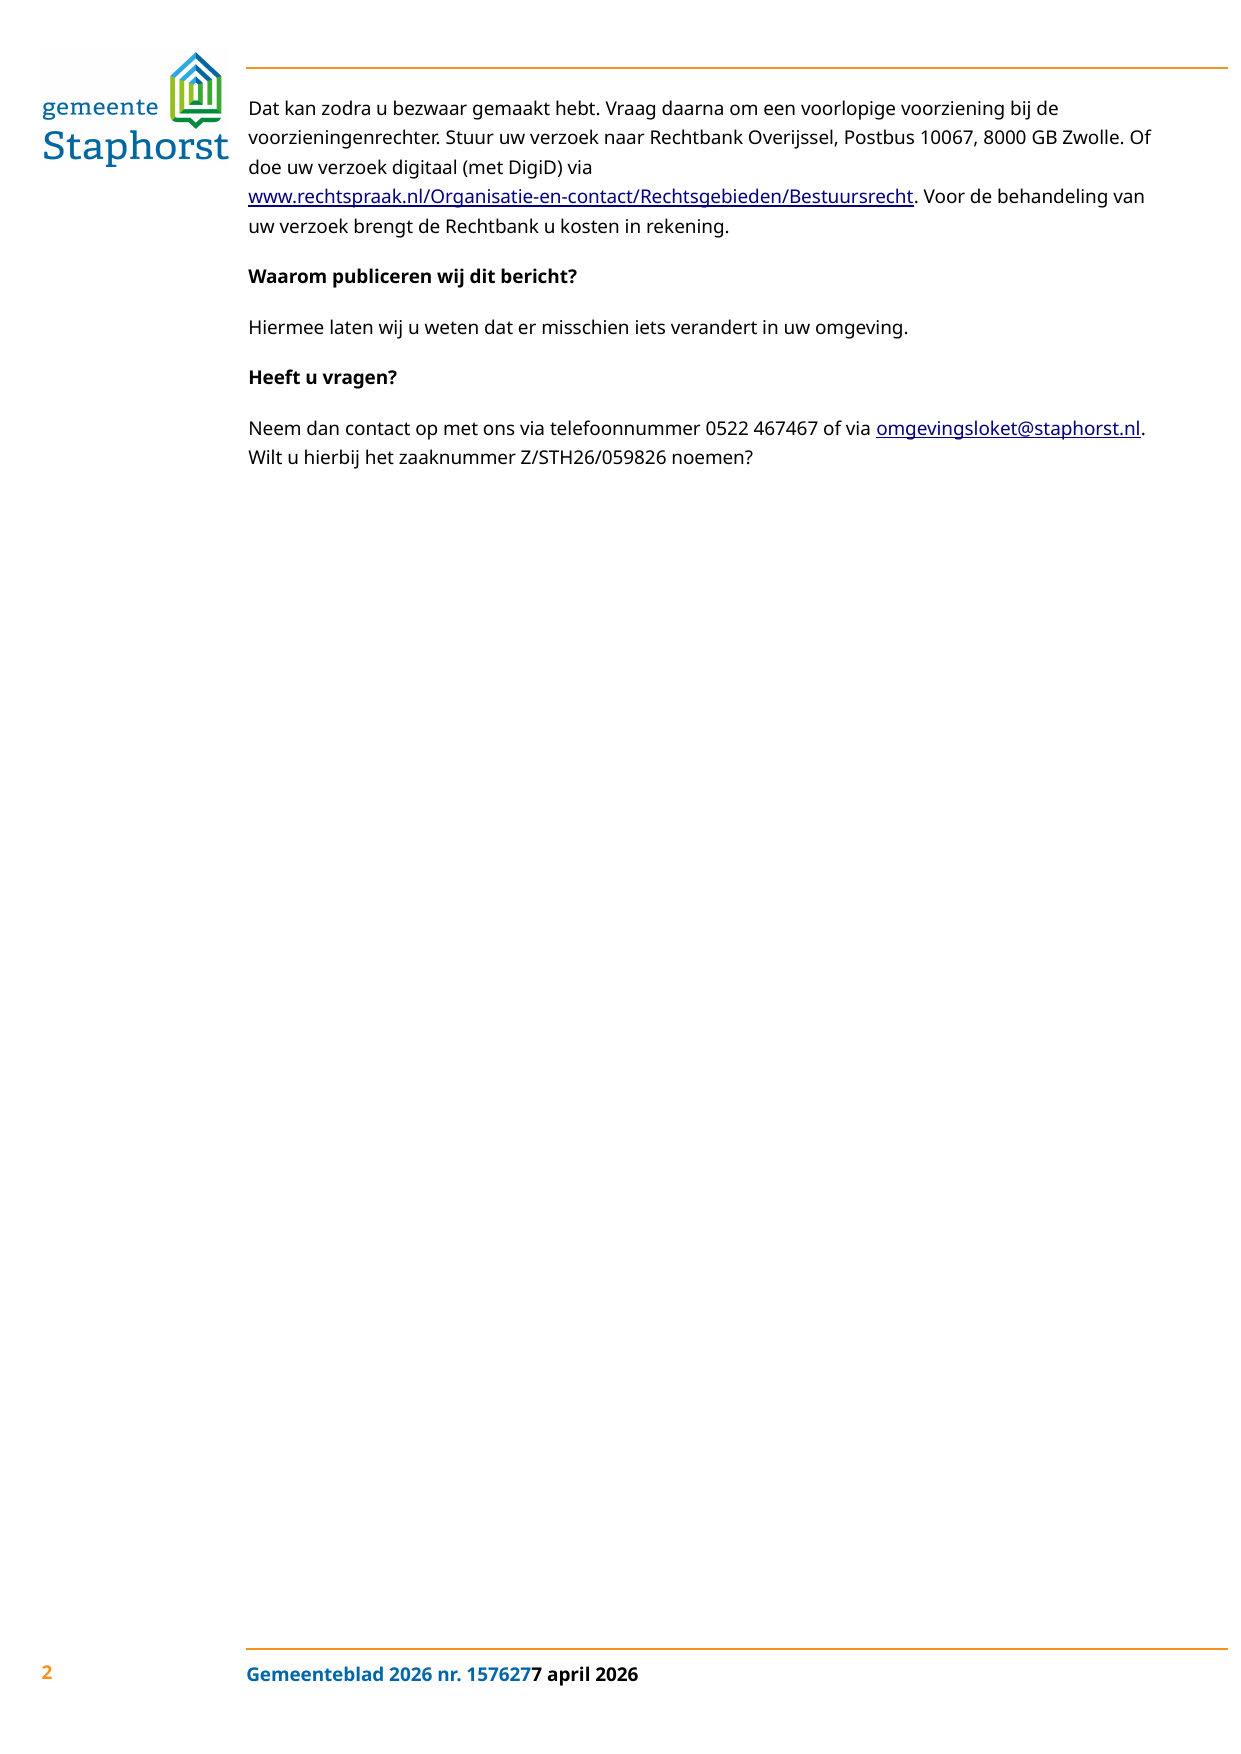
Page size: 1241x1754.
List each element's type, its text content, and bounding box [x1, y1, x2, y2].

text Neem dan contact op met ons via telefoonnummer 0522 467467 of via omgevingsloket@staphorst.nl. Wilt u hierbij het zaaknummer Z/STH26/059826 noemen? [248, 415, 1152, 470]
text Hiermee laten wij u weten dat er misschien iets verandert in uw omgeving. [248, 314, 1152, 340]
picture [41, 47, 231, 172]
text Waarom publiceren wij dit bericht? [248, 263, 1152, 289]
text Heeft u vragen? [248, 364, 1152, 390]
text Dat kan zodra u bezwaar gemaakt hebt. Vraag daarna om een voorlopige voorziening bij de voorzieningenrechter. Stuur uw verzoek naar Rechtbank Overijssel, Postbus 10067, 8000 GB Zwolle. Of doe uw verzoek digitaal (met DigiD) via www.rechtspraak.nl/Organisatie-en-contact/Rechtsgebieden/Bestuursrecht. Voor de behandeling van uw verzoek brengt de Rechtbank u kosten in rekening. [248, 95, 1152, 239]
